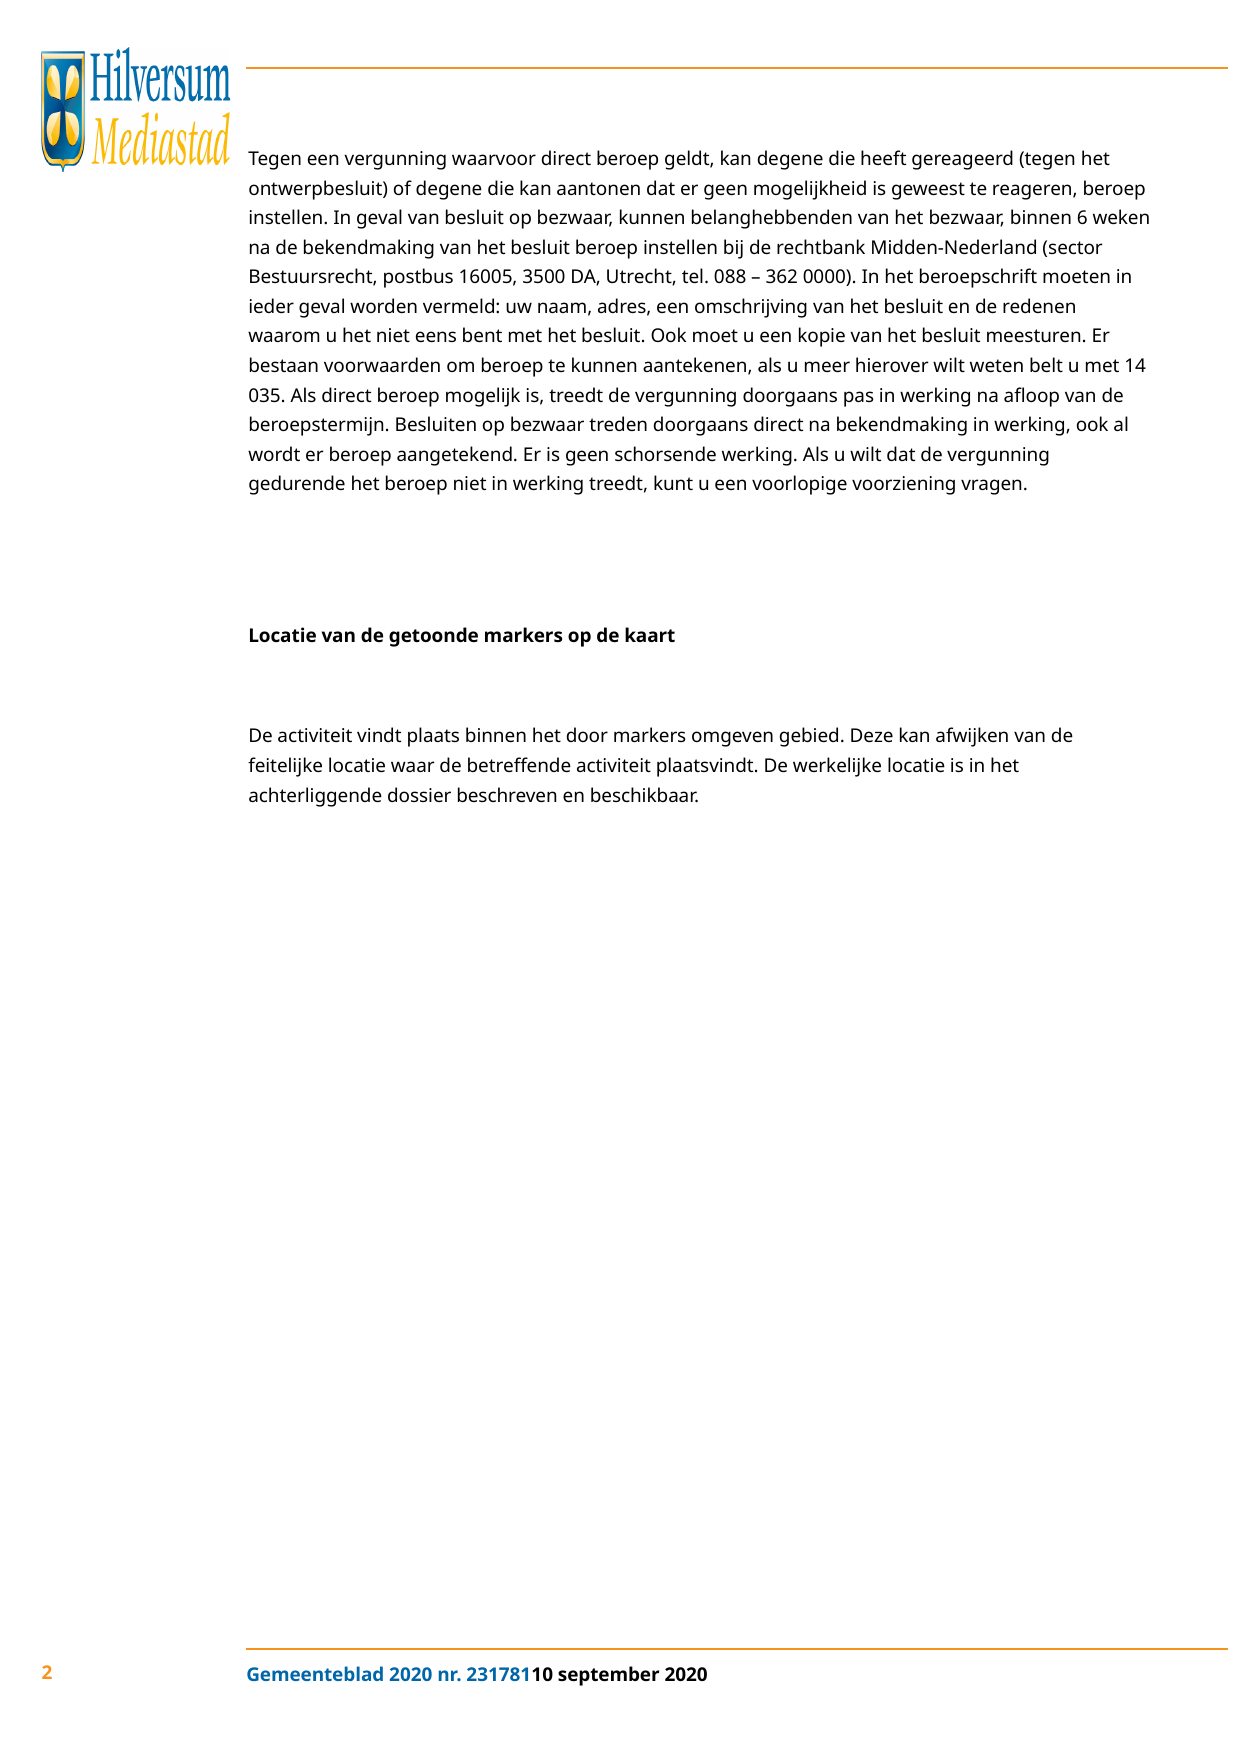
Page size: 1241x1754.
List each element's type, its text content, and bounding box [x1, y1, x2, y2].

text De activiteit vindt plaats binnen het door markers omgeven gebied. Deze kan afwijken van de feitelijke locatie waar de betreffende activiteit plaatsvindt. De werkelijke locatie is in het achterliggende dossier beschreven en beschikbaar. [248, 723, 1152, 808]
picture [41, 47, 231, 172]
text Tegen een vergunning waarvoor direct beroep geldt, kan degene die heeft gereageerd (tegen het ontwerpbesluit) of degene die kan aantonen dat er geen mogelijkheid is geweest te reageren, beroep instellen. In geval van besluit op bezwaar, kunnen belanghebbenden van het bezwaar, binnen 6 weken na de bekendmaking van het besluit beroep instellen bij de rechtbank Midden-Nederland (sector Bestuursrecht, postbus 16005, 3500 DA, Utrecht, tel. 088 – 362 0000). In het beroepschrift moeten in ieder geval worden vermeld: uw naam, adres, een omschrijving van het besluit en de redenen waarom u het niet eens bent met het besluit. Ook moet u een kopie van het besluit meesturen. Er bestaan voorwaarden om beroep te kunnen aantekenen, als u meer hierover wilt weten belt u met 14 035. Als direct beroep mogelijk is, treedt de vergunning doorgaans pas in werking na afloop van de beroepstermijn. Besluiten op bezwaar treden doorgaans direct na bekendmaking in werking, ook al wordt er beroep aangetekend. Er is geen schorsende werking. Als u wilt dat de vergunning gedurende het beroep niet in werking treedt, kunt u een voorlopige voorziening vragen. [248, 145, 1152, 496]
text Locatie van de getoonde markers op de kaart [248, 622, 1152, 648]
